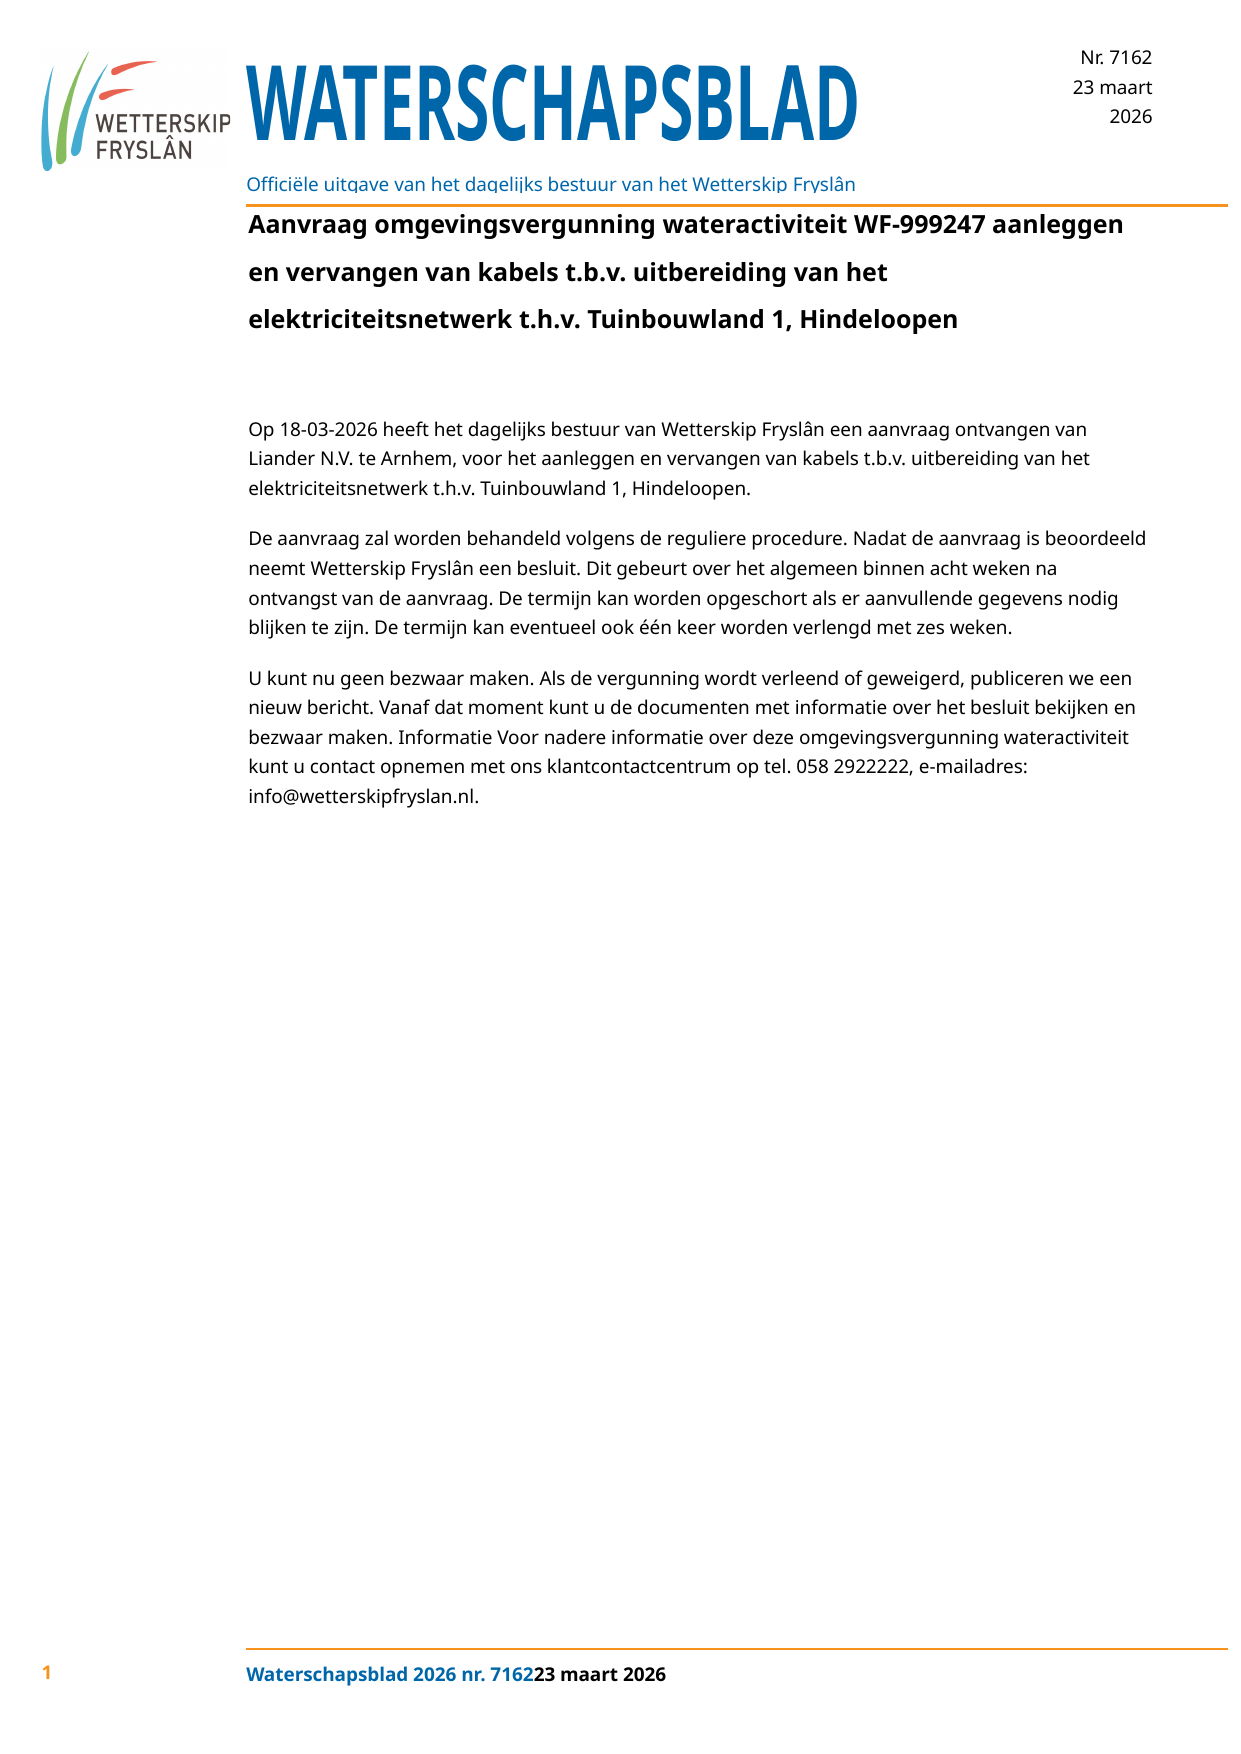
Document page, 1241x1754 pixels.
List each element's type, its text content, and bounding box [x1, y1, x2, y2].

picture [41, 47, 231, 172]
text Aanvraag omgevingsvergunning wateractiviteit WF-999247 aanleggen en vervangen van kabels t.b.v. uitbereiding van het elektriciteitsnetwerk t.h.v. Tuinbouwland 1, Hindeloopen [248, 207, 1152, 336]
text U kunt nu geen bezwaar maken. Als de vergunning wordt verleend of geweigerd, publiceren we een nieuw bericht. Vanaf dat moment kunt u de documenten met informatie over het besluit bekijken en bezwaar maken. Informatie Voor nadere informatie over deze omgevingsvergunning wateractiviteit kunt u contact opnemen met ons klantcontactcentrum op tel. 058 2922222, e-mailadres: info@wetterskipfryslan.nl. [248, 665, 1152, 809]
text De aanvraag zal worden behandeld volgens de reguliere procedure. Nadat de aanvraag is beoordeeld neemt Wetterskip Fryslân een besluit. Dit gebeurt over het algemeen binnen acht weken na ontvangst van de aanvraag. De termijn kan worden opgeschort als er aanvullende gegevens nodig blijken te zijn. De termijn kan eventueel ook één keer worden verlengd met zes weken. [248, 526, 1152, 640]
text Op 18-03-2026 heeft het dagelijks bestuur van Wetterskip Fryslân een aanvraag ontvangen van Liander N.V. te Arnhem, voor het aanleggen en vervangen van kabels t.b.v. uitbereiding van het elektriciteitsnetwerk t.h.v. Tuinbouwland 1, Hindeloopen. [248, 416, 1152, 501]
